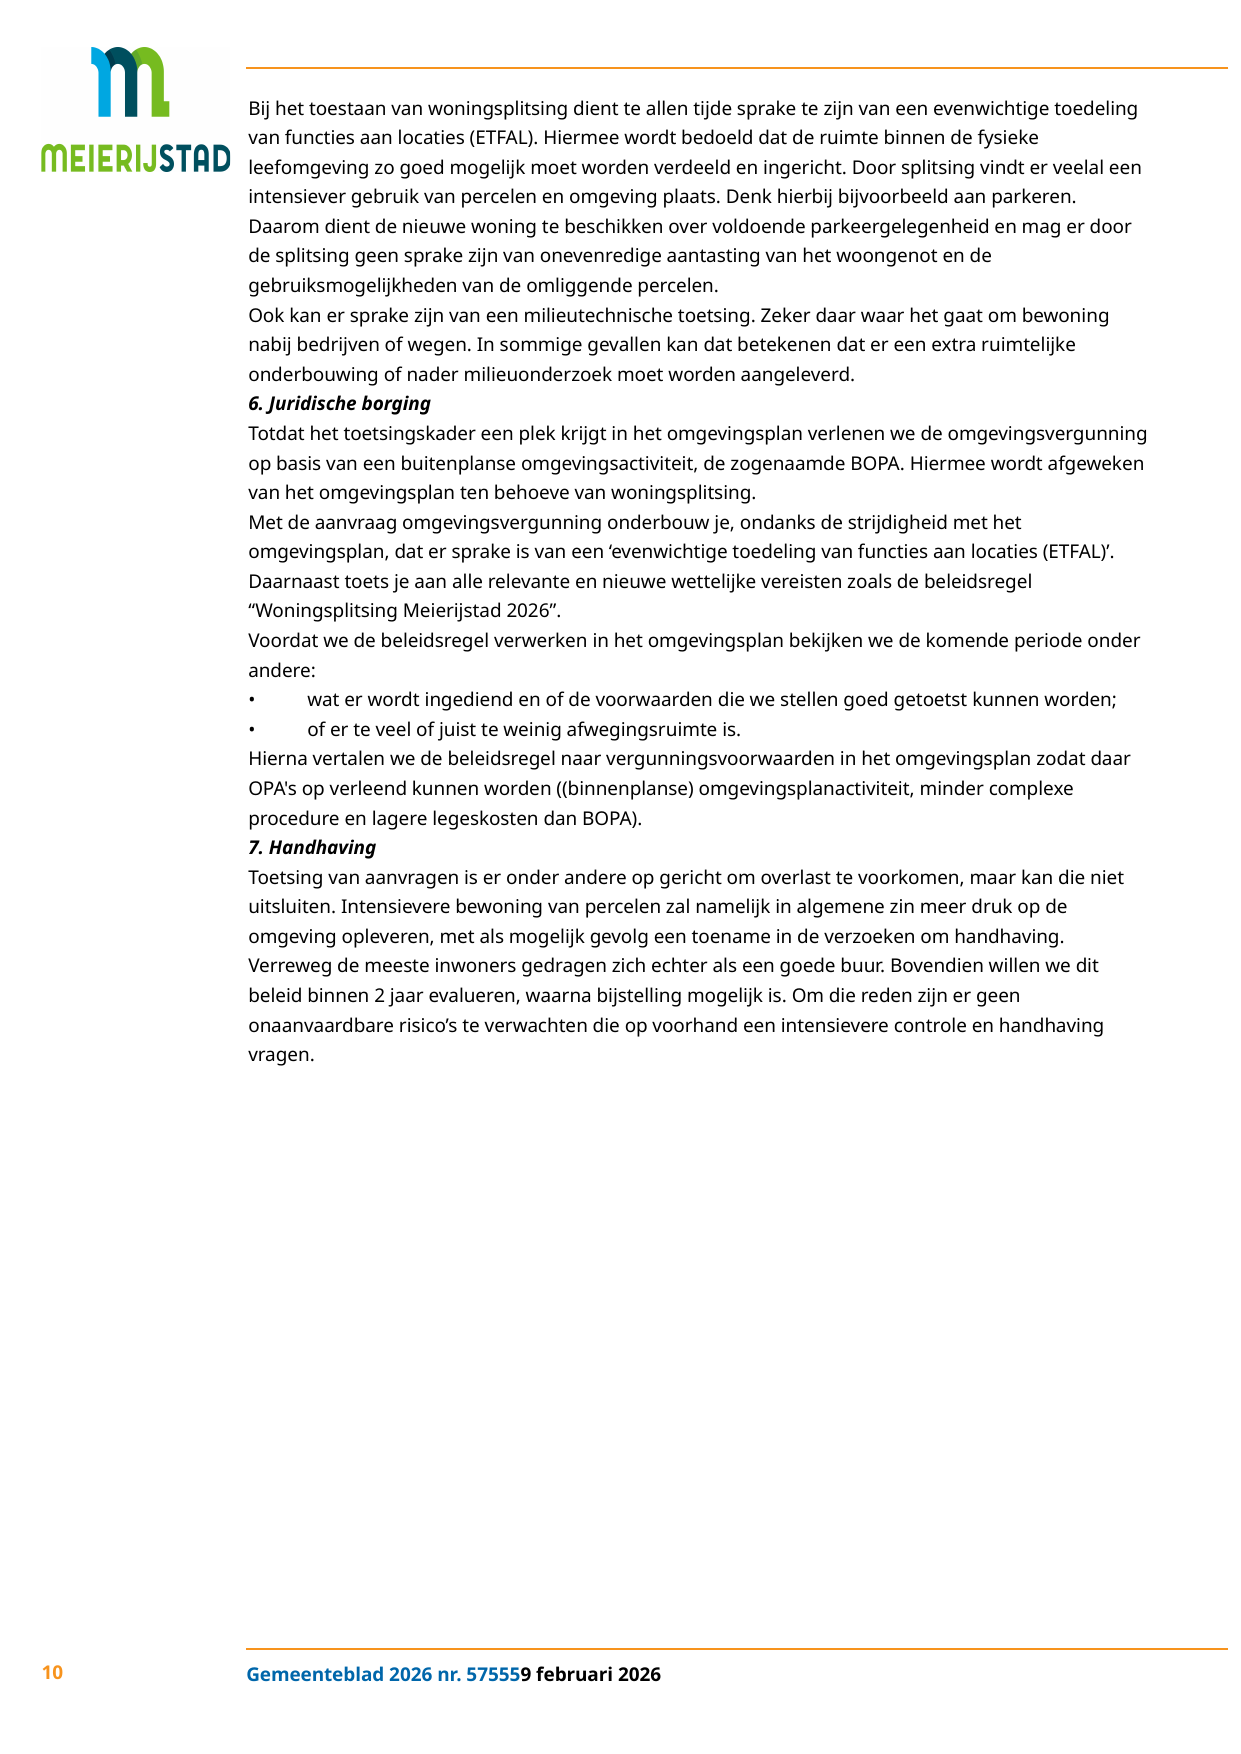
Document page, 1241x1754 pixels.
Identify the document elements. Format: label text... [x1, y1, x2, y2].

picture [41, 47, 231, 172]
text Bij het toestaan van woningsplitsing dient te allen tijde sprake te zijn van een evenwichtige toedeling van functies aan locaties (ETFAL). Hiermee wordt bedoeld dat de ruimte binnen de fysieke leefomgeving zo goed mogelijk moet worden verdeeld en ingericht. Door splitsing vindt er veelal een intensiever gebruik van percelen en omgeving plaats. Denk hierbij bijvoorbeeld aan parkeren. Daarom dient de nieuwe woning te beschikken over voldoende parkeergelegenheid en mag er door de splitsing geen sprake zijn van onevenredige aantasting van het woongenot en de gebruiksmogelijkheden van de omliggende percelen. [248, 95, 1152, 298]
text 7. Handhaving [248, 834, 1152, 860]
list of er te veel of juist te weinig afwegingsruimte is. [248, 716, 1152, 742]
text Totdat het toetsingskader een plek krijgt in het omgevingsplan verlenen we de omgevingsvergunning op basis van een buitenplanse omgevingsactiviteit, de zogenaamde BOPA. Hiermee wordt afgeweken van het omgevingsplan ten behoeve van woningsplitsing. [248, 420, 1152, 505]
text Hierna vertalen we de beleidsregel naar vergunningsvoorwaarden in het omgevingsplan zodat daar OPA's op verleend kunnen worden ((binnenplanse) omgevingsplanactiviteit, minder complexe procedure en lagere legeskosten dan BOPA). [248, 746, 1152, 831]
text Met de aanvraag omgevingsvergunning onderbouw je, ondanks de strijdigheid met het omgevingsplan, dat er sprake is van een ‘evenwichtige toedeling van functies aan locaties (ETFAL)’. Daarnaast toets je aan alle relevante en nieuwe wettelijke vereisten zoals de beleidsregel “Woningsplitsing Meierijstad 2026”. [248, 509, 1152, 623]
text Ook kan er sprake zijn van een milieutechnische toetsing. Zeker daar waar het gaat om bewoning nabij bedrijven of wegen. In sommige gevallen kan dat betekenen dat er een extra ruimtelijke onderbouwing of nader milieuonderzoek moet worden aangeleverd. [248, 302, 1152, 387]
list wat er wordt ingediend en of de voorwaarden die we stellen goed getoetst kunnen worden; [248, 686, 1152, 712]
text 6. Juridische borging [248, 391, 1152, 416]
text Toetsing van aanvragen is er onder andere op gericht om overlast te voorkomen, maar kan die niet uitsluiten. Intensievere bewoning van percelen zal namelijk in algemene zin meer druk op de omgeving opleveren, met als mogelijk gevolg een toename in de verzoeken om handhaving. Verreweg de meeste inwoners gedragen zich echter als een goede buur. Bovendien willen we dit beleid binnen 2 jaar evalueren, waarna bijstelling mogelijk is. Om die reden zijn er geen onaanvaardbare risico’s te verwachten die op voorhand een intensievere controle en handhaving vragen. [248, 864, 1152, 1067]
text Voordat we de beleidsregel verwerken in het omgevingsplan bekijken we de komende periode onder andere: [248, 627, 1152, 683]
